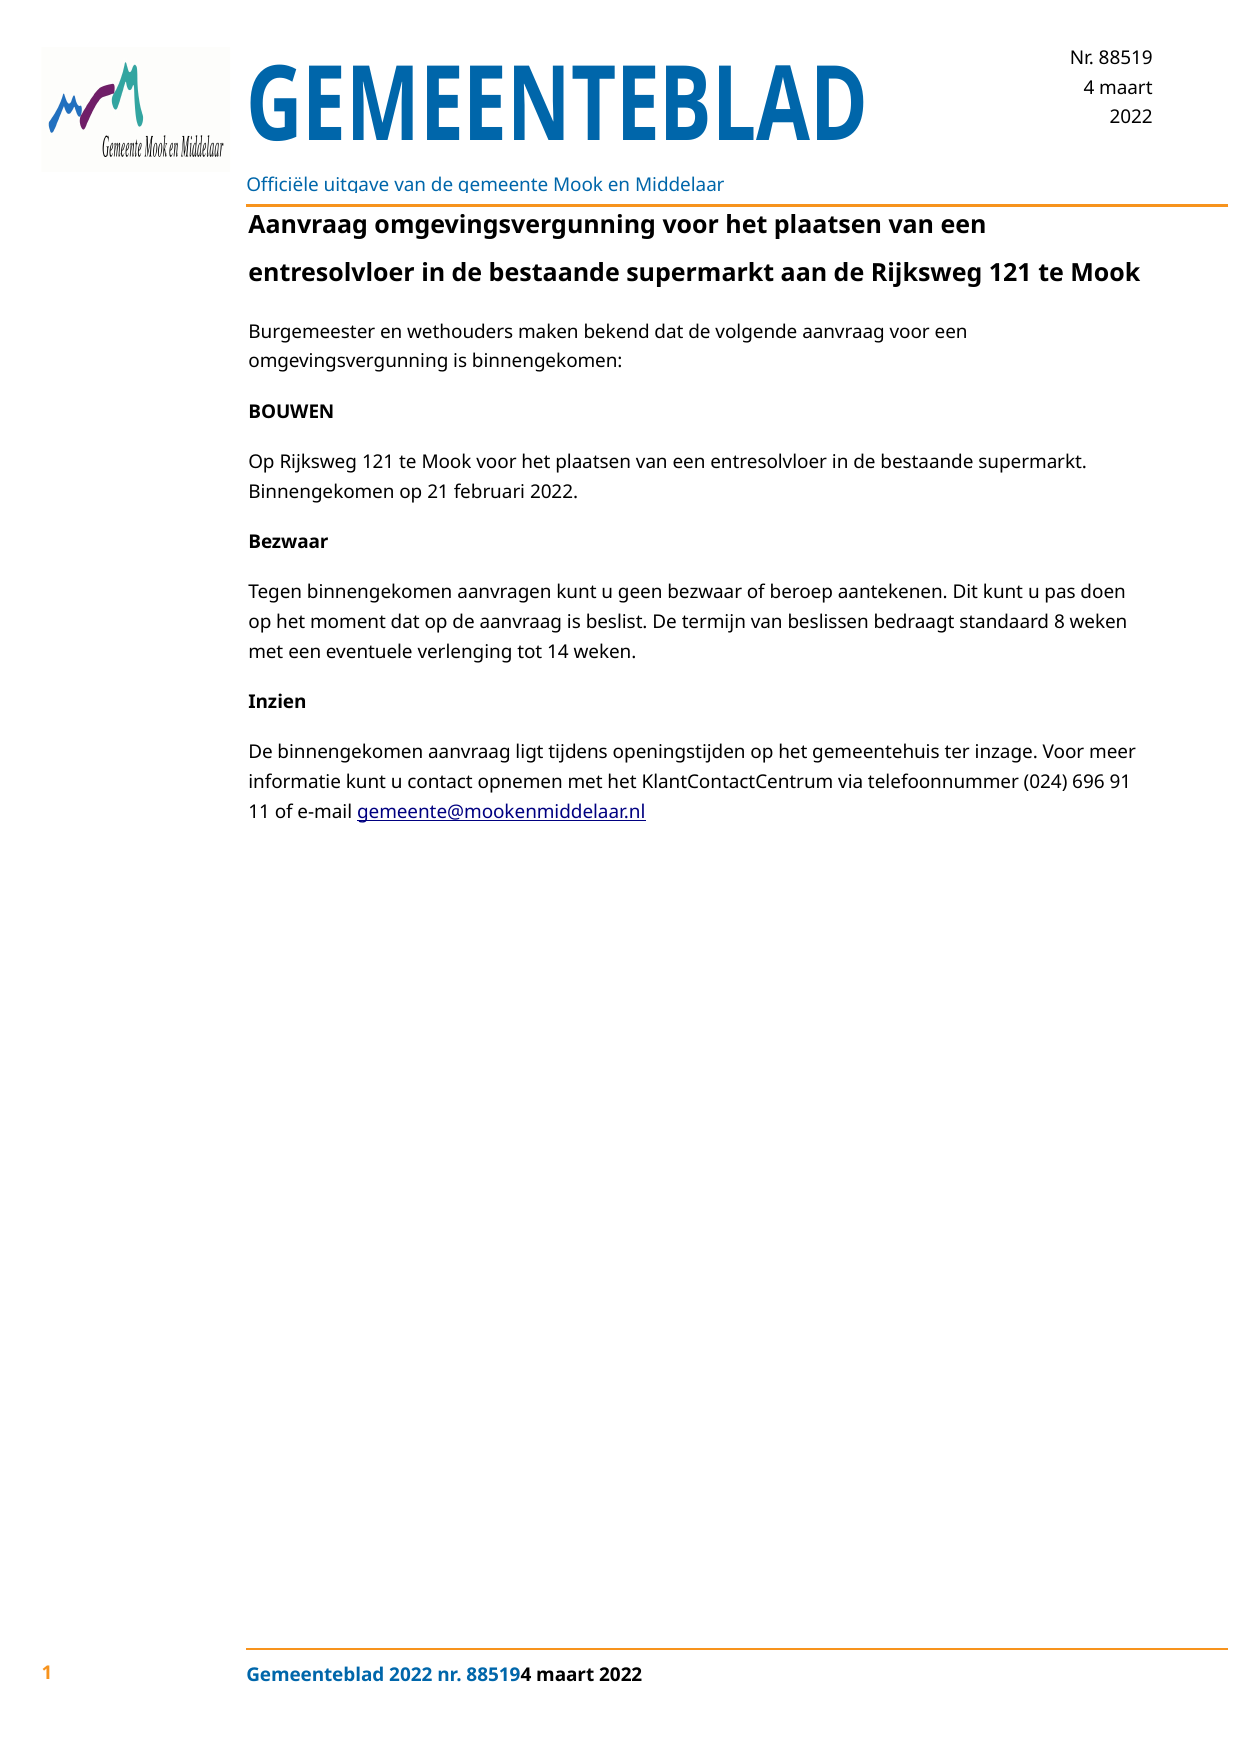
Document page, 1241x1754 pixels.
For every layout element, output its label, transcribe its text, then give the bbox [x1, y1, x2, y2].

text Burgemeester en wethouders maken bekend dat de volgende aanvraag voor een omgevingsvergunning is binnengekomen: [248, 318, 1152, 373]
text Tegen binnengekomen aanvragen kunt u geen bezwaar of beroep aantekenen. Dit kunt u pas doen op het moment dat op de aanvraag is beslist. De termijn van beslissen bedraagt standaard 8 weken met een eventuele verlenging tot 14 weken. [248, 579, 1152, 664]
text BOUWEN [248, 398, 1152, 424]
text Bezwaar [248, 528, 1152, 554]
picture [41, 47, 231, 172]
text De binnengekomen aanvraag ligt tijdens openingstijden op het gemeentehuis ter inzage. Voor meer informatie kunt u contact opnemen met het KlantContactCentrum via telefoonnummer (024) 696 91 11 of e-mail gemeente@mookenmiddelaar.nl [248, 739, 1152, 824]
text Aanvraag omgevingsvergunning voor het plaatsen van een entresolvloer in de bestaande supermarkt aan de Rijksweg 121 te Mook [248, 207, 1152, 288]
text Op Rijksweg 121 te Mook voor het plaatsen van een entresolvloer in de bestaande supermarkt. Binnengekomen op 21 februari 2022. [248, 448, 1152, 504]
text Inzien [248, 688, 1152, 714]
